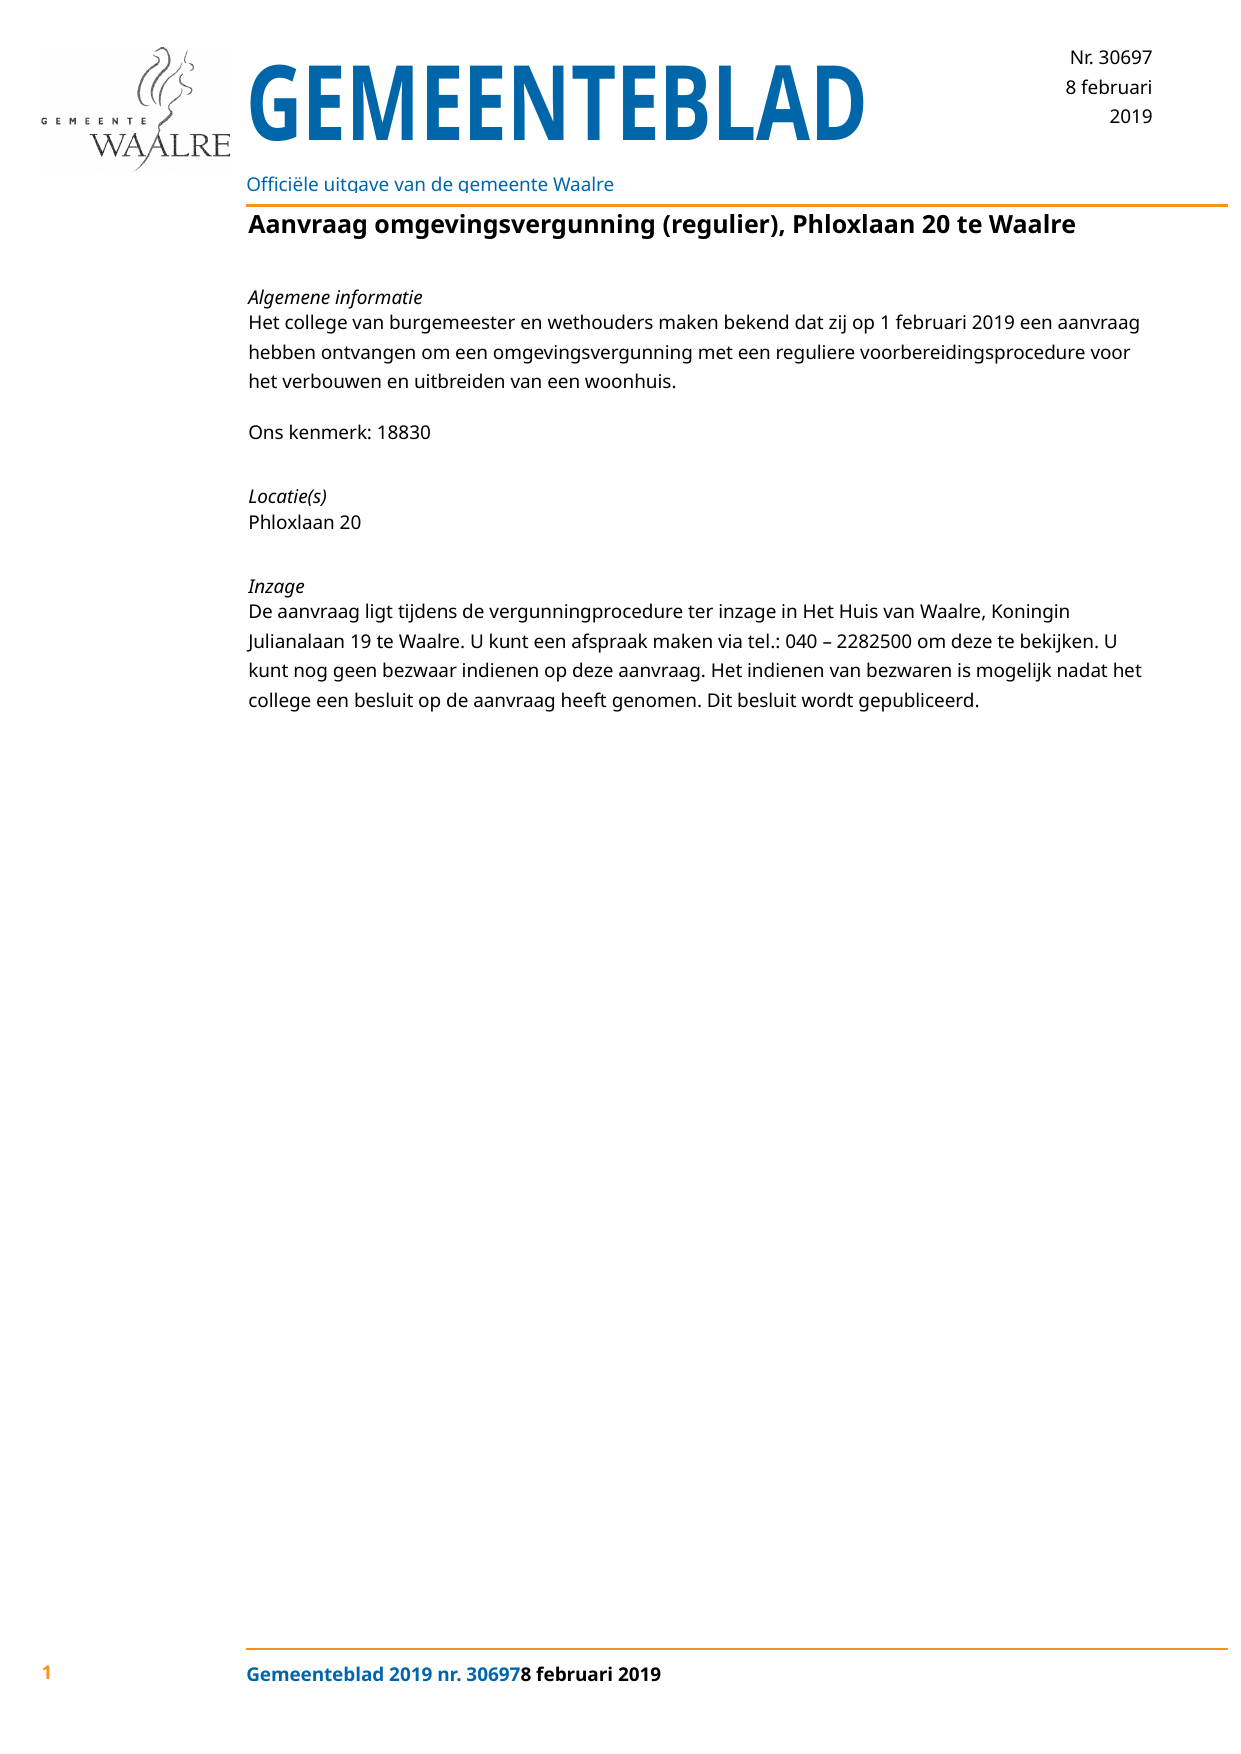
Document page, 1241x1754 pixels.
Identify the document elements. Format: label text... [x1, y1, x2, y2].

text Het college van burgemeester en wethouders maken bekend dat zij op 1 februari 2019 een aanvraag hebben ontvangen om een omgevingsvergunning met een reguliere voorbereidingsprocedure voor het verbouwen en uitbreiden van een woonhuis. [248, 309, 1152, 394]
text Ons kenmerk: 18830 [248, 419, 1152, 445]
text Aanvraag omgevingsvergunning (regulier), Phloxlaan 20 te Waalre [248, 207, 1152, 241]
text Inzage [248, 573, 1152, 598]
text Phloxlaan 20 [248, 509, 1152, 534]
text De aanvraag ligt tijdens de vergunningprocedure ter inzage in Het Huis van Waalre, Koningin Julianalaan 19 te Waalre. U kunt een afspraak maken via tel.: 040 – 2282500 om deze te bekijken. U kunt nog geen bezwaar indienen op deze aanvraag. Het indienen van bezwaren is mogelijk nadat het college een besluit op de aanvraag heeft genomen. Dit besluit wordt gepubliceerd. [248, 598, 1152, 713]
text Algemene informatie [248, 284, 1152, 309]
text Locatie(s) [248, 483, 1152, 509]
picture [41, 47, 231, 172]
